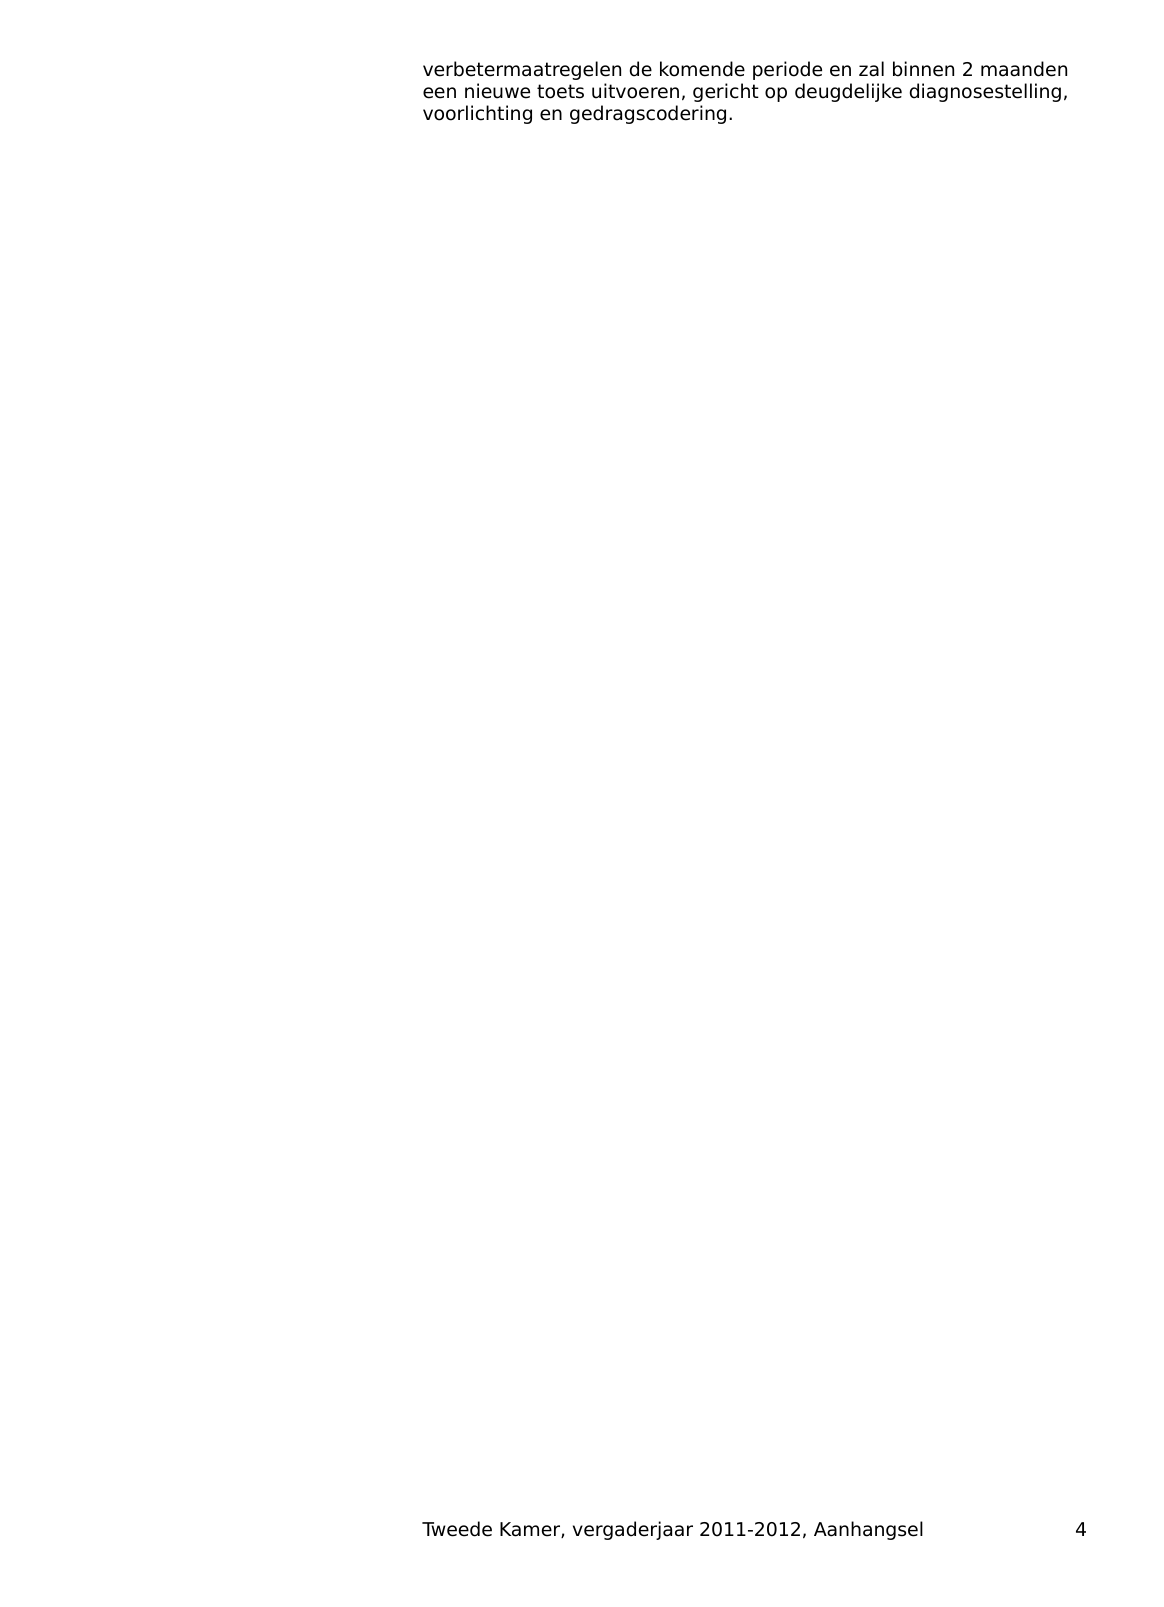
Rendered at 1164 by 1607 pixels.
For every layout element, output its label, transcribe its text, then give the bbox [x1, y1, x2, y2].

text verbetermaatregelen de komende periode en zal binnen 2 maanden een nieuwe toets uitvoeren, gericht op deugdelijke diagnosestelling, voorlichting en gedragscodering. [422, 59, 1087, 125]
